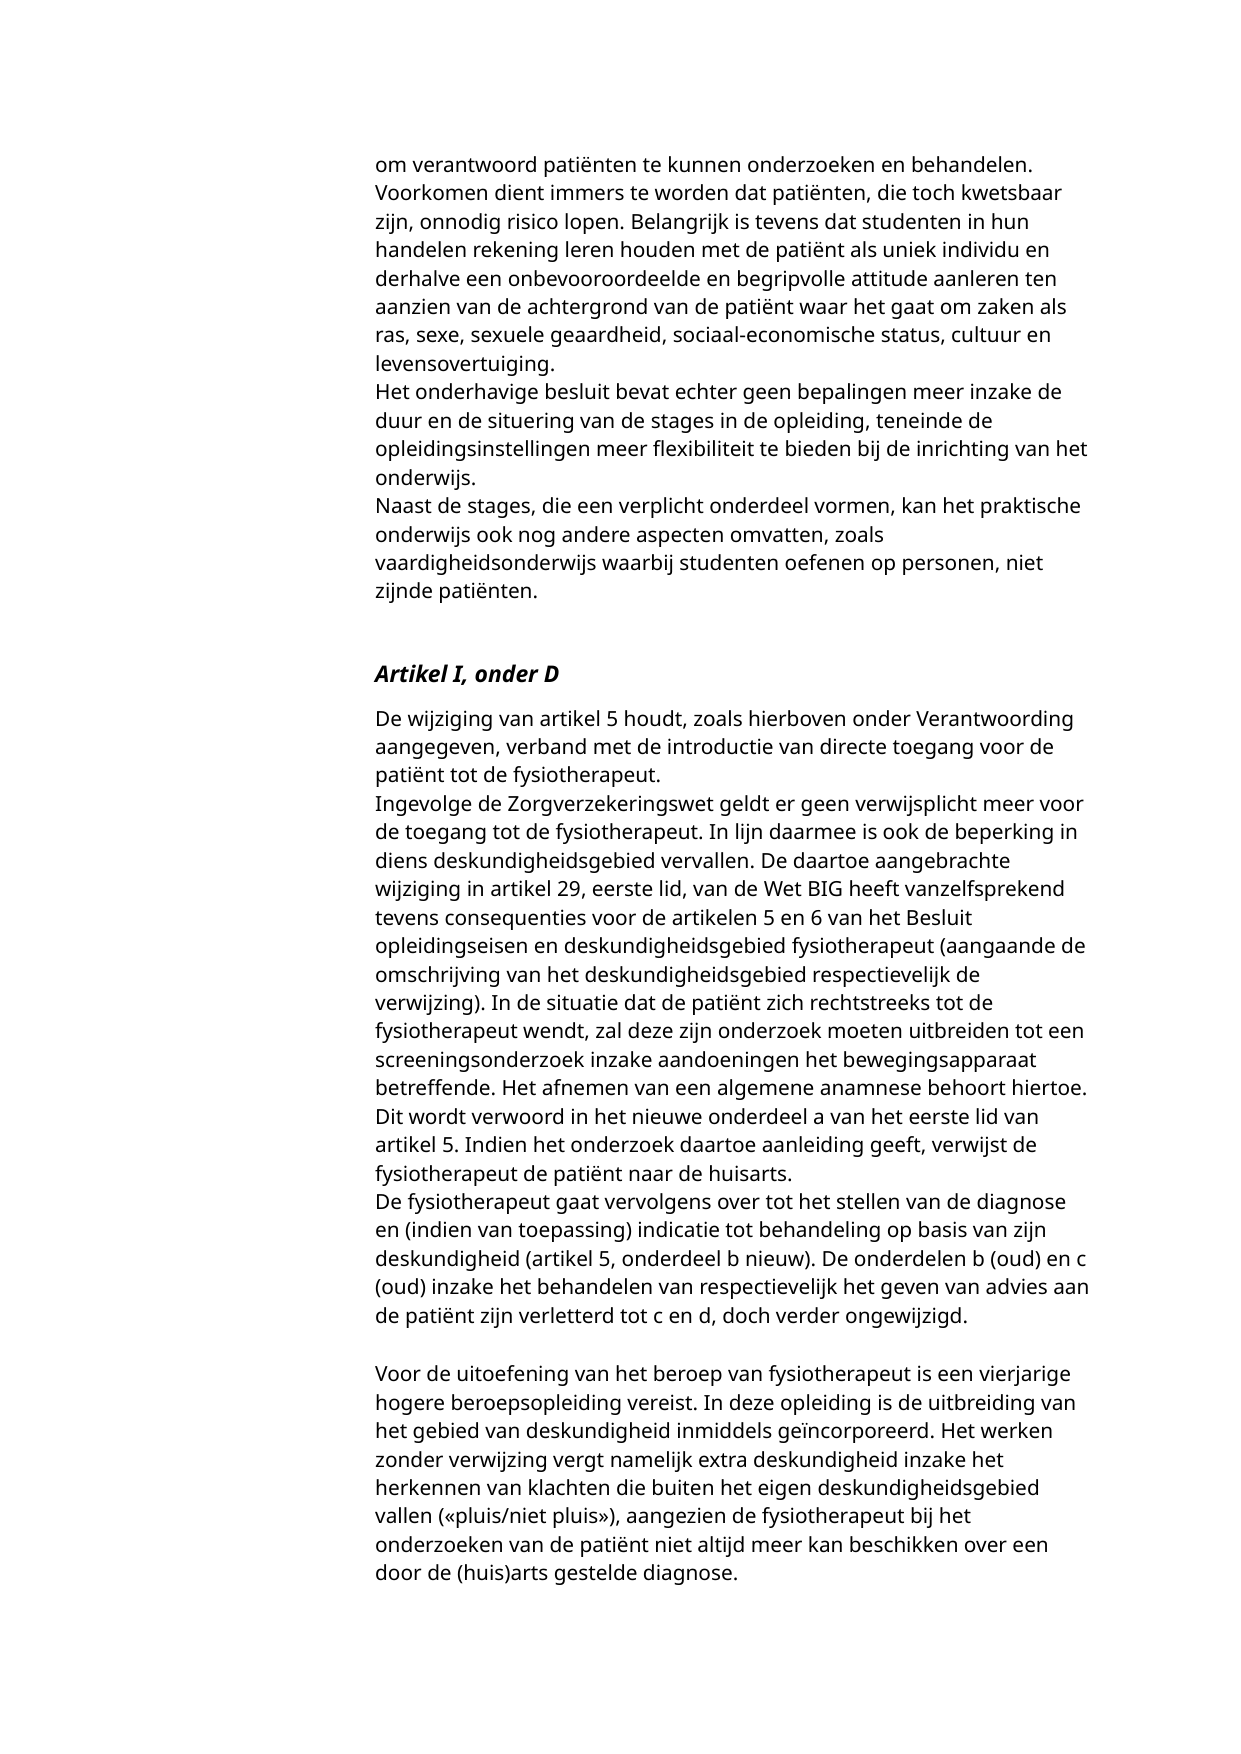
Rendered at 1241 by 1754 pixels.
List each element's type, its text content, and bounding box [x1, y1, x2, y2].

text Naast de stages, die een verplicht onderdeel vormen, kan het praktische onderwijs ook nog andere aspecten omvatten, zoals vaardigheidsonderwijs waarbij studenten oefenen op personen, niet zijnde patiënten. [375, 491, 1090, 605]
text De wijziging van artikel 5 houdt, zoals hierboven onder Verantwoording aangegeven, verband met de introductie van directe toegang voor de patiënt tot de fysiotherapeut. [375, 704, 1090, 789]
text Voor de uitoefening van het beroep van fysiotherapeut is een vierjarige hogere beroepsopleiding vereist. In deze opleiding is de uitbreiding van het gebied van deskundigheid inmiddels geïncorporeerd. Het werken zonder verwijzing vergt namelijk extra deskundigheid inzake het herkennen van klachten die buiten het eigen deskundigheidsgebied vallen («pluis/niet pluis»), aangezien de fysiotherapeut bij het onderzoeken van de patiënt niet altijd meer kan beschikken over een door de (huis)arts gestelde diagnose. [375, 1359, 1090, 1587]
text Het onderhavige besluit bevat echter geen bepalingen meer inzake de duur en de situering van de stages in de opleiding, teneinde de opleidingsinstellingen meer flexibiliteit te bieden bij de inrichting van het onderwijs. [375, 377, 1090, 491]
text om verantwoord patiënten te kunnen onderzoeken en behandelen. Voorkomen dient immers te worden dat patiënten, die toch kwetsbaar zijn, onnodig risico lopen. Belangrijk is tevens dat studenten in hun handelen rekening leren houden met de patiënt als uniek individu en derhalve een onbevooroordeelde en begripvolle attitude aanleren ten aanzien van de achtergrond van de patiënt waar het gaat om zaken als ras, sexe, sexuele geaardheid, sociaal-economische status, cultuur en levensovertuiging. [375, 150, 1090, 377]
text De fysiotherapeut gaat vervolgens over tot het stellen van de diagnose en (indien van toepassing) indicatie tot behandeling op basis van zijn deskundigheid (artikel 5, onderdeel b nieuw). De onderdelen b (oud) en c (oud) inzake het behandelen van respectievelijk het geven van advies aan de patiënt zijn verletterd tot c en d, doch verder ongewijzigd. [375, 1187, 1090, 1329]
subtitle Artikel I, onder D [375, 657, 1090, 689]
text Ingevolge de Zorgverzekeringswet geldt er geen verwijsplicht meer voor de toegang tot de fysiotherapeut. In lijn daarmee is ook de beperking in diens deskundigheidsgebied vervallen. De daartoe aangebrachte wijziging in artikel 29, eerste lid, van de Wet BIG heeft vanzelfsprekend tevens consequenties voor de artikelen 5 en 6 van het Besluit opleidingseisen en deskundigheidsgebied fysiotherapeut (aangaande de omschrijving van het deskundigheidsgebied respectievelijk de verwijzing). In de situatie dat de patiënt zich rechtstreeks tot de fysiotherapeut wendt, zal deze zijn onderzoek moeten uitbreiden tot een screeningsonderzoek inzake aandoeningen het bewegingsapparaat betreffende. Het afnemen van een algemene anamnese behoort hiertoe. Dit wordt verwoord in het nieuwe onderdeel a van het eerste lid van artikel 5. Indien het onderzoek daartoe aanleiding geeft, verwijst de fysiotherapeut de patiënt naar de huisarts. [375, 789, 1090, 1187]
